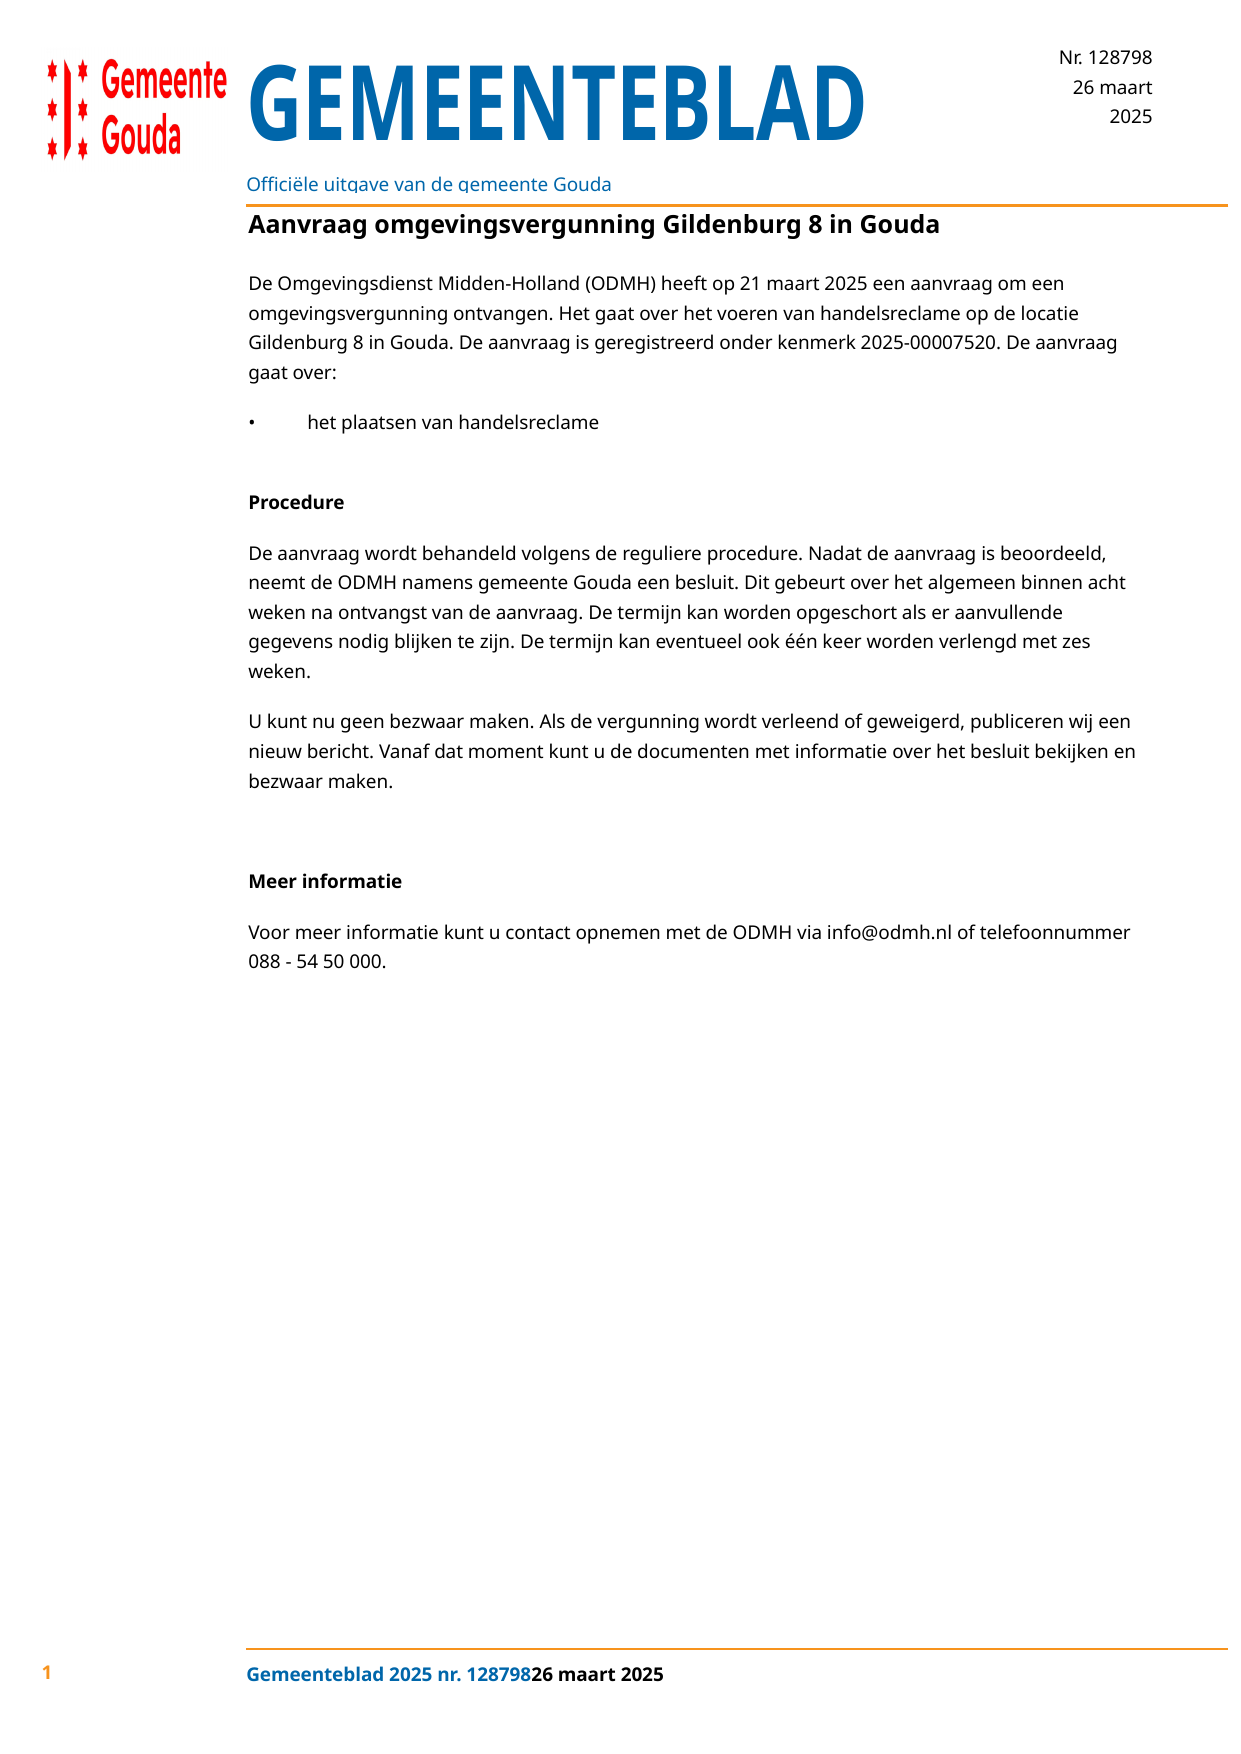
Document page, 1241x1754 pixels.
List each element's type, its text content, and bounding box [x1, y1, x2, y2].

list het plaatsen van handelsreclame [248, 409, 1152, 435]
text Procedure [248, 489, 1152, 515]
picture [41, 47, 231, 172]
text De aanvraag wordt behandeld volgens de reguliere procedure. Nadat de aanvraag is beoordeeld, neemt de ODMH namens gemeente Gouda een besluit. Dit gebeurt over het algemeen binnen acht weken na ontvangst van de aanvraag. De termijn kan worden opgeschort als er aanvullende gegevens nodig blijken te zijn. De termijn kan eventueel ook één keer worden verlengd met zes weken. [248, 540, 1152, 684]
text Voor meer informatie kunt u contact opnemen met de ODMH via info@odmh.nl of telefoonnummer 088 - 54 50 000. [248, 919, 1152, 974]
text Meer informatie [248, 869, 1152, 894]
text Aanvraag omgevingsvergunning Gildenburg 8 in Gouda [248, 207, 1152, 241]
text U kunt nu geen bezwaar maken. Als de vergunning wordt verleend of geweigerd, publiceren wij een nieuw bericht. Vanaf dat moment kunt u de documenten met informatie over het besluit bekijken en bezwaar maken. [248, 709, 1152, 793]
text De Omgevingsdienst Midden-Holland (ODMH) heeft op 21 maart 2025 een aanvraag om een omgevingsvergunning ontvangen. Het gaat over het voeren van handelsreclame op de locatie Gildenburg 8 in Gouda. De aanvraag is geregistreerd onder kenmerk 2025-00007520. De aanvraag gaat over: [248, 270, 1152, 385]
